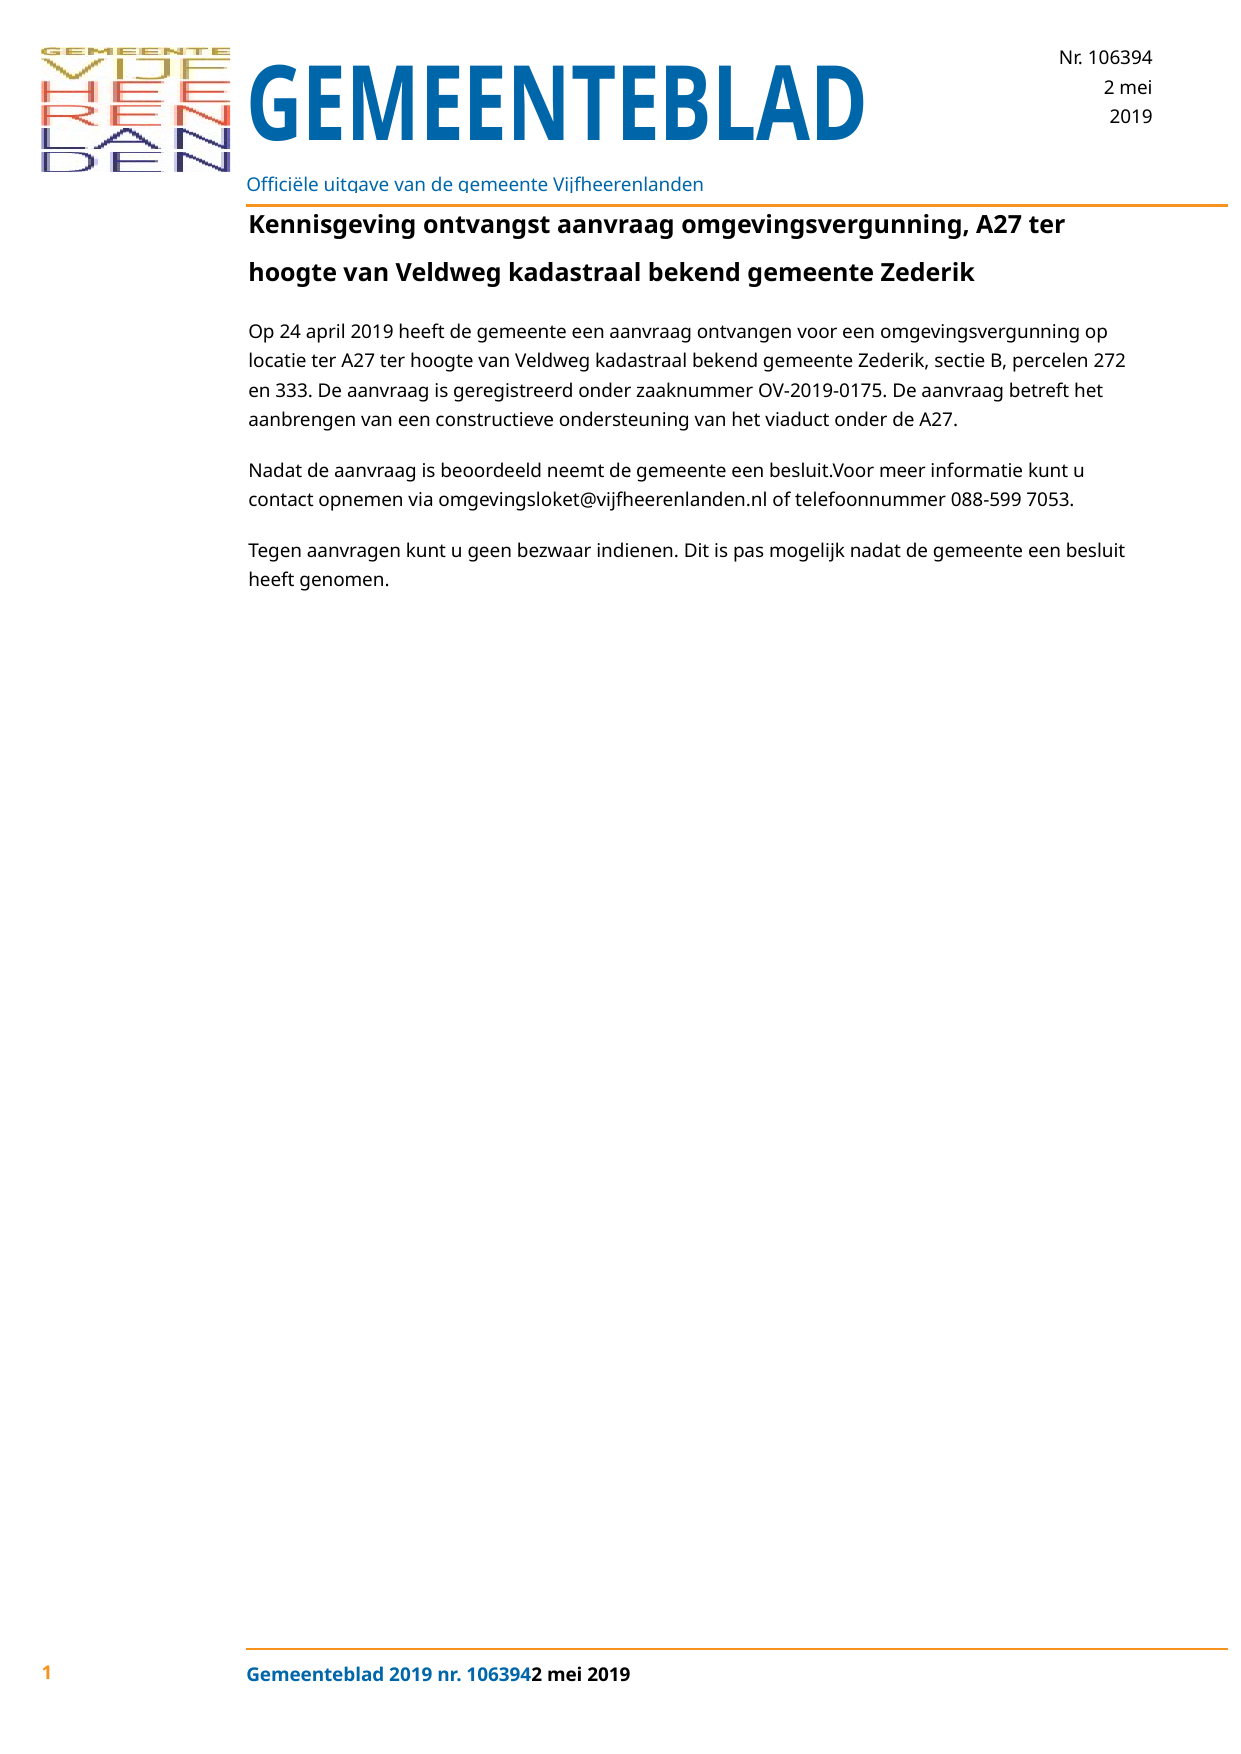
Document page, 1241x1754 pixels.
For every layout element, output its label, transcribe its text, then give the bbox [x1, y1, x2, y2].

text Nadat de aanvraag is beoordeeld neemt de gemeente een besluit.Voor meer informatie kunt u contact opnemen via omgevingsloket@vijfheerenlanden.nl of telefoonnummer 088-599 7053. [248, 457, 1152, 512]
picture [41, 47, 231, 172]
text Op 24 april 2019 heeft de gemeente een aanvraag ontvangen voor een omgevingsvergunning op locatie ter A27 ter hoogte van Veldweg kadastraal bekend gemeente Zederik, sectie B, percelen 272 en 333. De aanvraag is geregistreerd onder zaaknummer OV-2019-0175. De aanvraag betreft het aanbrengen van een constructieve ondersteuning van het viaduct onder de A27. [248, 318, 1152, 432]
text Kennisgeving ontvangst aanvraag omgevingsvergunning, A27 ter hoogte van Veldweg kadastraal bekend gemeente Zederik [248, 207, 1152, 288]
text Tegen aanvragen kunt u geen bezwaar indienen. Dit is pas mogelijk nadat de gemeente een besluit heeft genomen. [248, 537, 1152, 592]
